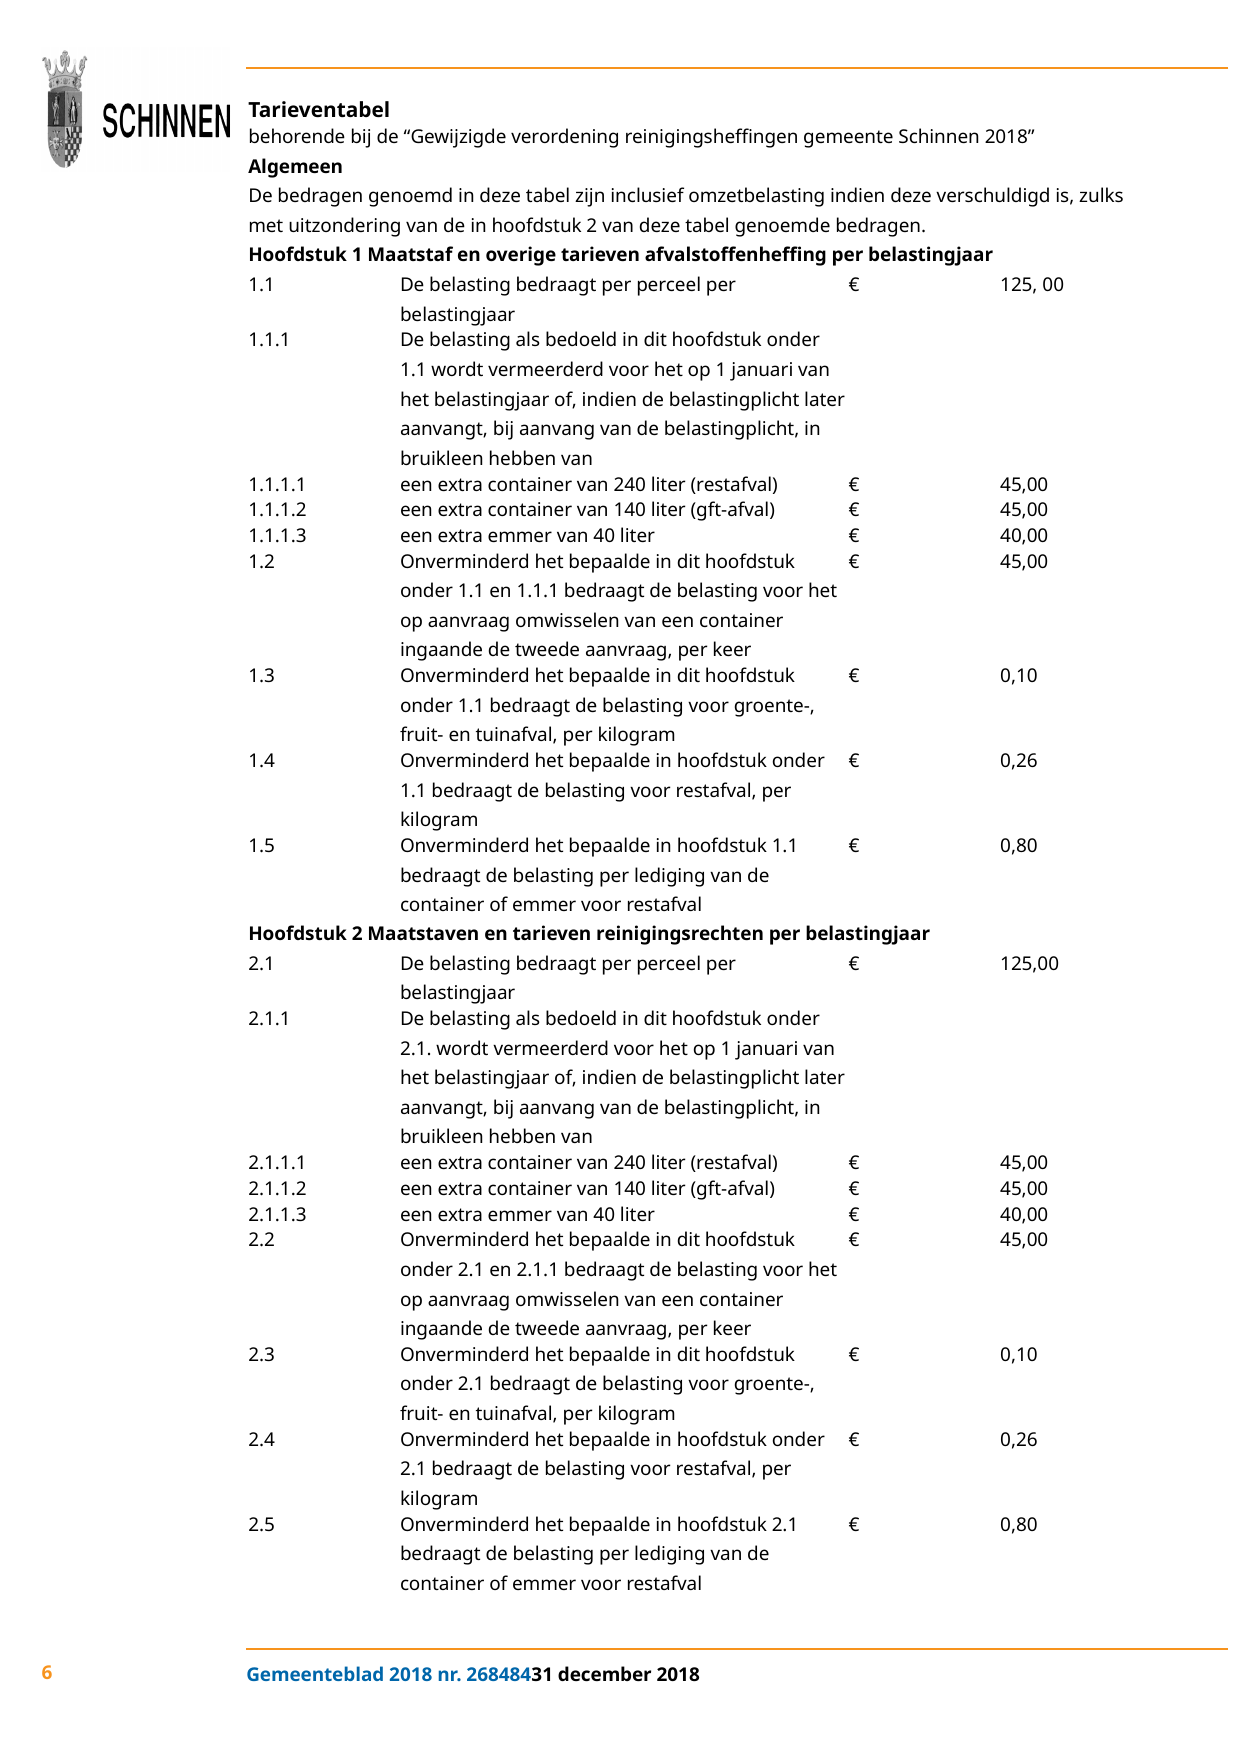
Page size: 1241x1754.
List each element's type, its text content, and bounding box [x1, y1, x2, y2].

table_cell 45,00 [1000, 1227, 1152, 1341]
table_cell € [848, 1175, 1000, 1201]
table_cell € [848, 1511, 1000, 1596]
table_header 1.1 [248, 271, 400, 327]
picture [41, 47, 231, 172]
table_cell 0,26 [1000, 1426, 1152, 1511]
table_cell Onverminderd het bepaalde in hoofdstuk 1.1 bedraagt de belasting per lediging van de container of emmer voor restafval [400, 832, 848, 917]
table_cell [848, 327, 1000, 471]
table_cell Onverminderd het bepaalde in dit hoofdstuk onder 1.1 en 1.1.1 bedraagt de belasting voor het op aanvraag omwisselen van een container ingaande de tweede aanvraag, per keer [400, 548, 848, 662]
table_header 125, 00 [1000, 271, 1152, 327]
table_cell € [848, 1201, 1000, 1227]
table_cell 1.2 [248, 548, 400, 662]
table_cell 1.1.1.1 [248, 471, 400, 496]
table_cell 1.1.1.2 [248, 496, 400, 522]
table_cell een extra container van 140 liter (gft-afval) [400, 1175, 848, 1201]
table_cell 45,00 [1000, 1149, 1152, 1175]
table_cell € [848, 663, 1000, 747]
table_cell 2.1.1.3 [248, 1201, 400, 1227]
table_cell 45,00 [1000, 471, 1152, 496]
table_cell € [848, 1149, 1000, 1175]
table_cell 0,80 [1000, 1511, 1152, 1596]
table_cell Onverminderd het bepaalde in dit hoofdstuk onder 1.1 bedraagt de belasting voor groente-, fruit- en tuinafval, per kilogram [400, 663, 848, 747]
table_cell 2.4 [248, 1426, 400, 1511]
table_cell € [848, 747, 1000, 832]
table_cell een extra container van 240 liter (restafval) [400, 1149, 848, 1175]
table_cell 40,00 [1000, 522, 1152, 548]
table_cell 1.1.1.3 [248, 522, 400, 548]
table_header € [848, 271, 1000, 327]
table_cell € [848, 1341, 1000, 1426]
table_cell 1.4 [248, 747, 400, 832]
table_cell € [848, 832, 1000, 917]
table_cell [1000, 1005, 1152, 1149]
table_cell € [848, 1227, 1000, 1341]
table_cell De belasting als bedoeld in dit hoofdstuk onder 2.1. wordt vermeerderd voor het op 1 januari van het belastingjaar of, indien de belastingplicht later aanvangt, bij aanvang van de belastingplicht, in bruikleen hebben van [400, 1005, 848, 1149]
text De bedragen genoemd in deze tabel zijn inclusief omzetbelasting indien deze verschuldigd is, zulks met uitzondering van de in hoofdstuk 2 van deze tabel genoemde bedragen. [248, 182, 1152, 238]
table_cell 45,00 [1000, 496, 1152, 522]
table_cell De belasting als bedoeld in dit hoofdstuk onder 1.1 wordt vermeerderd voor het op 1 januari van het belastingjaar of, indien de belastingplicht later aanvangt, bij aanvang van de belastingplicht, in bruikleen hebben van [400, 327, 848, 471]
table_cell € [848, 1426, 1000, 1511]
table_cell 2.2 [248, 1227, 400, 1341]
table_cell Onverminderd het bepaalde in hoofdstuk 2.1 bedraagt de belasting per lediging van de container of emmer voor restafval [400, 1511, 848, 1596]
table_cell 40,00 [1000, 1201, 1152, 1227]
text Hoofdstuk 2 Maatstaven en tarieven reinigingsrechten per belastingjaar [248, 920, 1152, 946]
table_cell een extra container van 140 liter (gft-afval) [400, 496, 848, 522]
table_header De belasting bedraagt per perceel per belastingjaar [400, 950, 848, 1005]
table_cell 0,10 [1000, 1341, 1152, 1426]
table_cell een extra container van 240 liter (restafval) [400, 471, 848, 496]
text Hoofdstuk 1 Maatstaf en overige tarieven afvalstoffenheffing per belastingjaar [248, 242, 1152, 267]
table_cell 1.1.1 [248, 327, 400, 471]
table_header 125,00 [1000, 950, 1152, 1005]
table_cell Onverminderd het bepaalde in hoofdstuk onder 1.1 bedraagt de belasting voor restafval, per kilogram [400, 747, 848, 832]
table_header € [848, 950, 1000, 1005]
table_cell € [848, 496, 1000, 522]
table_cell 2.1.1.2 [248, 1175, 400, 1201]
text Algemeen [248, 153, 1152, 179]
text Tarieventabel [248, 95, 1152, 123]
table_cell 0,80 [1000, 832, 1152, 917]
table_cell 45,00 [1000, 548, 1152, 662]
table_cell 1.3 [248, 663, 400, 747]
table_cell 45,00 [1000, 1175, 1152, 1201]
table_cell 2.1.1.1 [248, 1149, 400, 1175]
table_header De belasting bedraagt per perceel per belastingjaar [400, 271, 848, 327]
table_cell 0,10 [1000, 663, 1152, 747]
table_cell een extra emmer van 40 liter [400, 522, 848, 548]
table_cell 1.5 [248, 832, 400, 917]
table_cell 2.3 [248, 1341, 400, 1426]
table_cell [848, 1005, 1000, 1149]
table_cell 2.1.1 [248, 1005, 400, 1149]
table_cell € [848, 548, 1000, 662]
table_cell een extra emmer van 40 liter [400, 1201, 848, 1227]
table_cell Onverminderd het bepaalde in dit hoofdstuk onder 2.1 bedraagt de belasting voor groente-, fruit- en tuinafval, per kilogram [400, 1341, 848, 1426]
table_cell 2.5 [248, 1511, 400, 1596]
table_cell € [848, 522, 1000, 548]
table_cell € [848, 471, 1000, 496]
table_header 2.1 [248, 950, 400, 1005]
table_cell Onverminderd het bepaalde in dit hoofdstuk onder 2.1 en 2.1.1 bedraagt de belasting voor het op aanvraag omwisselen van een container ingaande de tweede aanvraag, per keer [400, 1227, 848, 1341]
text behorende bij de “Gewijzigde verordening reinigingsheffingen gemeente Schinnen 2018” [248, 123, 1152, 149]
table_cell [1000, 327, 1152, 471]
table_cell Onverminderd het bepaalde in hoofdstuk onder 2.1 bedraagt de belasting voor restafval, per kilogram [400, 1426, 848, 1511]
table_cell 0,26 [1000, 747, 1152, 832]
